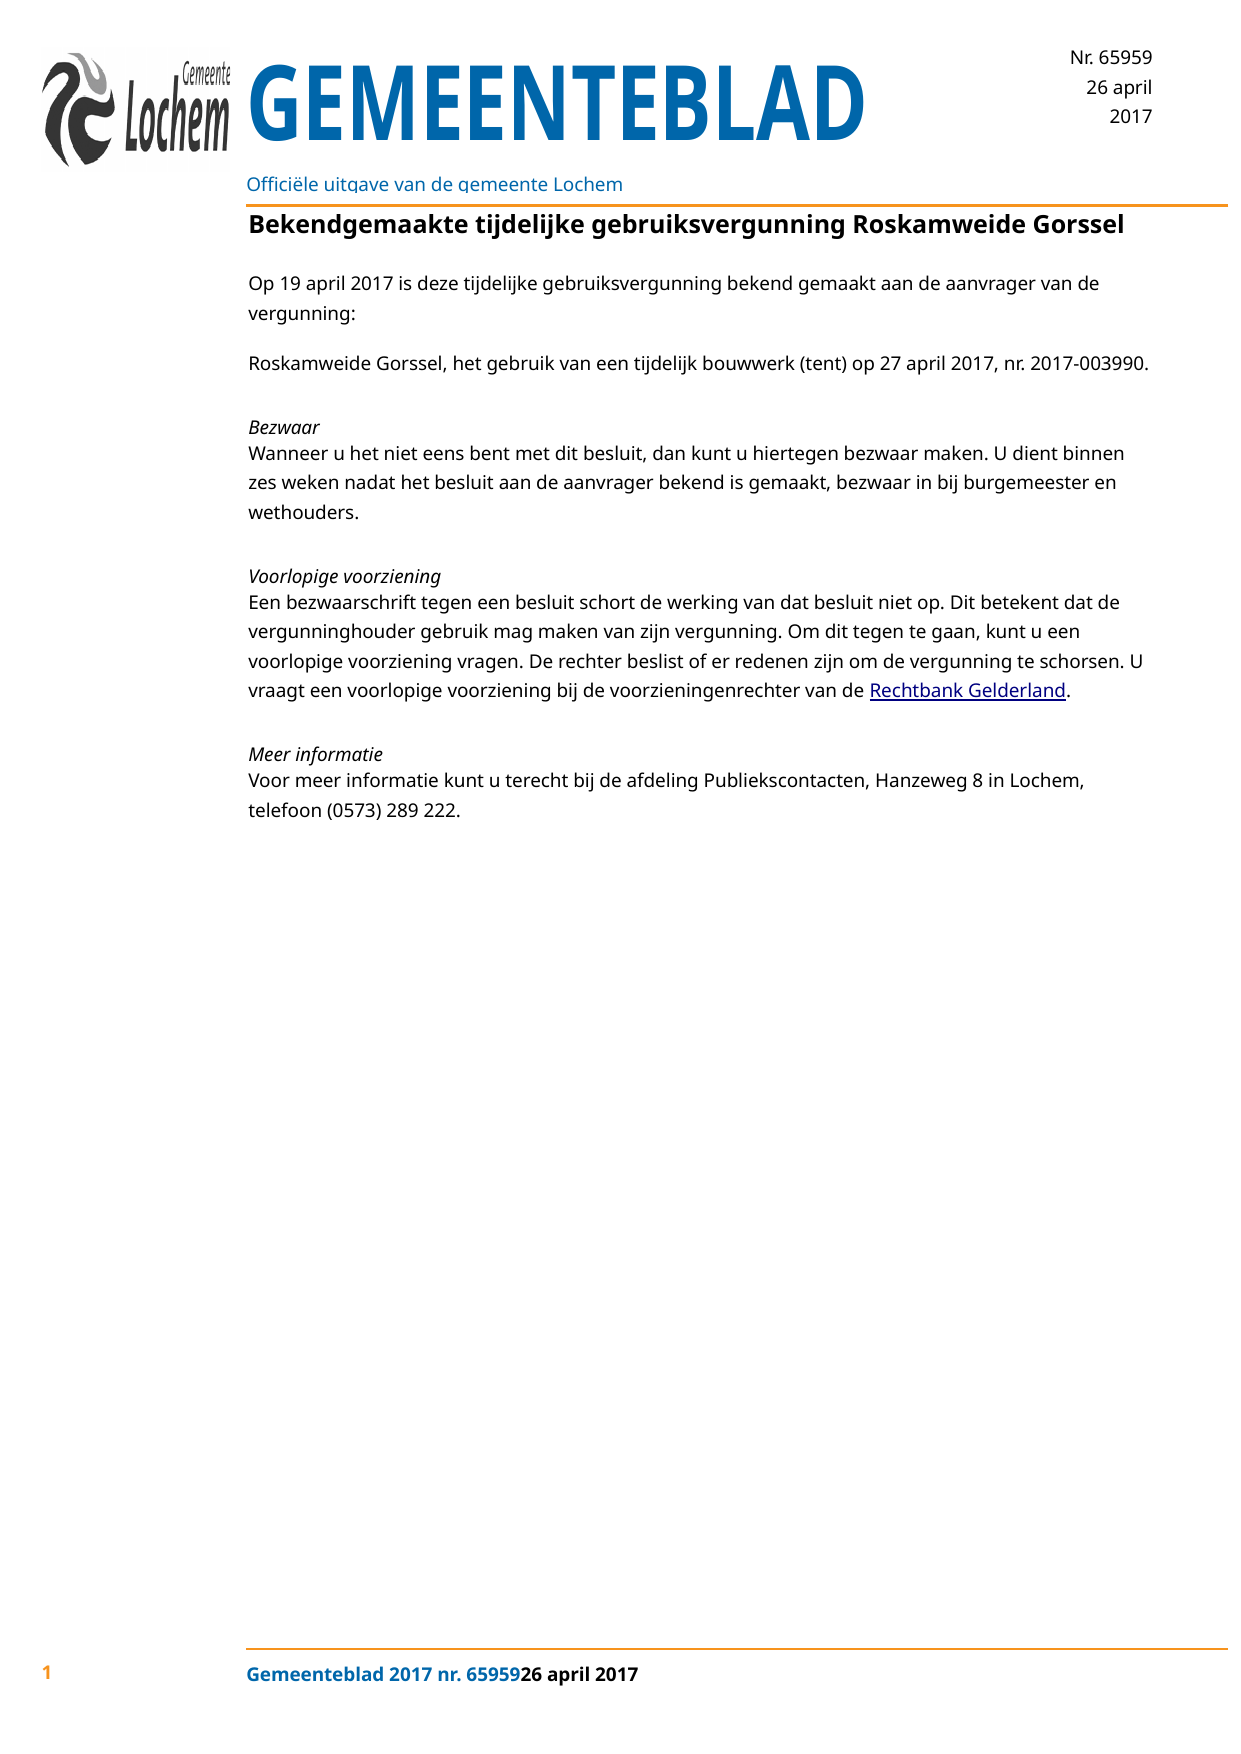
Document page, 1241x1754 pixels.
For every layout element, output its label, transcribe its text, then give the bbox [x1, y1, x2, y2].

text Voor meer informatie kunt u terecht bij de afdeling Publiekscontacten, Hanzeweg 8 in Lochem, telefoon (0573) 289 222. [248, 767, 1152, 823]
picture [41, 47, 231, 172]
text Voorlopige voorziening [248, 563, 1152, 589]
text Bekendgemaakte tijdelijke gebruiksvergunning Roskamweide Gorssel [248, 207, 1152, 241]
text Wanneer u het niet eens bent met dit besluit, dan kunt u hiertegen bezwaar maken. U dient binnen zes weken nadat het besluit aan de aanvrager bekend is gemaakt, bezwaar in bij burgemeester en wethouders. [248, 440, 1152, 525]
text Roskamweide Gorssel, het gebruik van een tijdelijk bouwwerk (tent) op 27 april 2017, nr. 2017-003990. [248, 350, 1152, 376]
text Bezwaar [248, 414, 1152, 440]
text Een bezwaarschrift tegen een besluit schort de werking van dat besluit niet op. Dit betekent dat de vergunninghouder gebruik mag maken van zijn vergunning. Om dit tegen te gaan, kunt u een voorlopige voorziening vragen. De rechter beslist of er redenen zijn om de vergunning te schorsen. U vraagt een voorlopige voorziening bij de voorzieningenrechter van de Rechtbank Gelderland. [248, 589, 1152, 703]
text Op 19 april 2017 is deze tijdelijke gebruiksvergunning bekend gemaakt aan de aanvrager van de vergunning: [248, 270, 1152, 326]
text Meer informatie [248, 742, 1152, 767]
